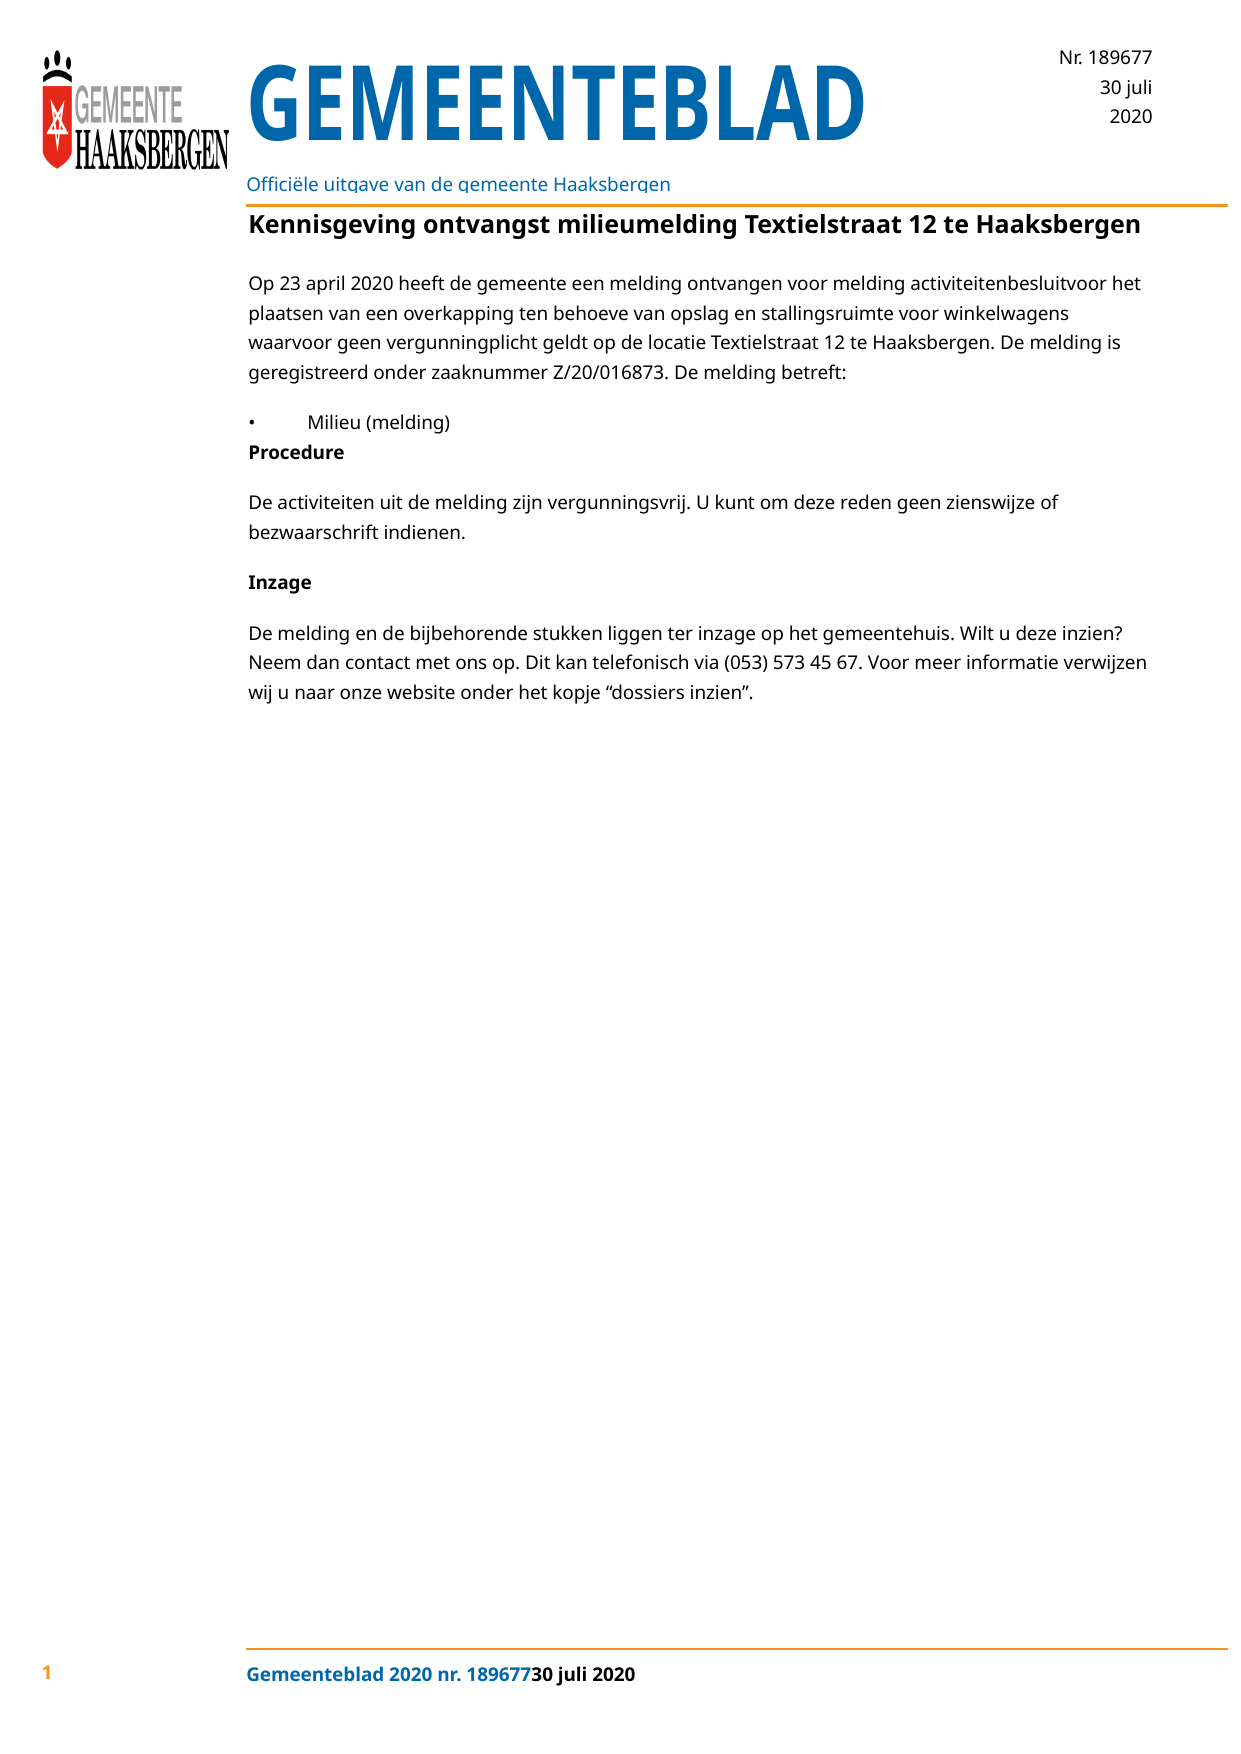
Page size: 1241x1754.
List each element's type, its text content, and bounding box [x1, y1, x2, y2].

text Inzage [248, 569, 1152, 595]
text De activiteiten uit de melding zijn vergunningsvrij. U kunt om deze reden geen zienswijze of bezwaarschrift indienen. [248, 489, 1152, 545]
text Procedure [248, 439, 1152, 465]
list Milieu (melding) [248, 409, 1152, 435]
text Op 23 april 2020 heeft de gemeente een melding ontvangen voor melding activiteitenbesluitvoor het plaatsen van een overkapping ten behoeve van opslag en stallingsruimte voor winkelwagens waarvoor geen vergunningplicht geldt op de locatie Textielstraat 12 te Haaksbergen. De melding is geregistreerd onder zaaknummer Z/20/016873. De melding betreft: [248, 270, 1152, 385]
picture [41, 47, 231, 172]
text Kennisgeving ontvangst milieumelding Textielstraat 12 te Haaksbergen [248, 207, 1152, 241]
text De melding en de bijbehorende stukken liggen ter inzage op het gemeentehuis. Wilt u deze inzien? Neem dan contact met ons op. Dit kan telefonisch via (053) 573 45 67. Voor meer informatie verwijzen wij u naar onze website onder het kopje “dossiers inzien”. [248, 620, 1152, 705]
